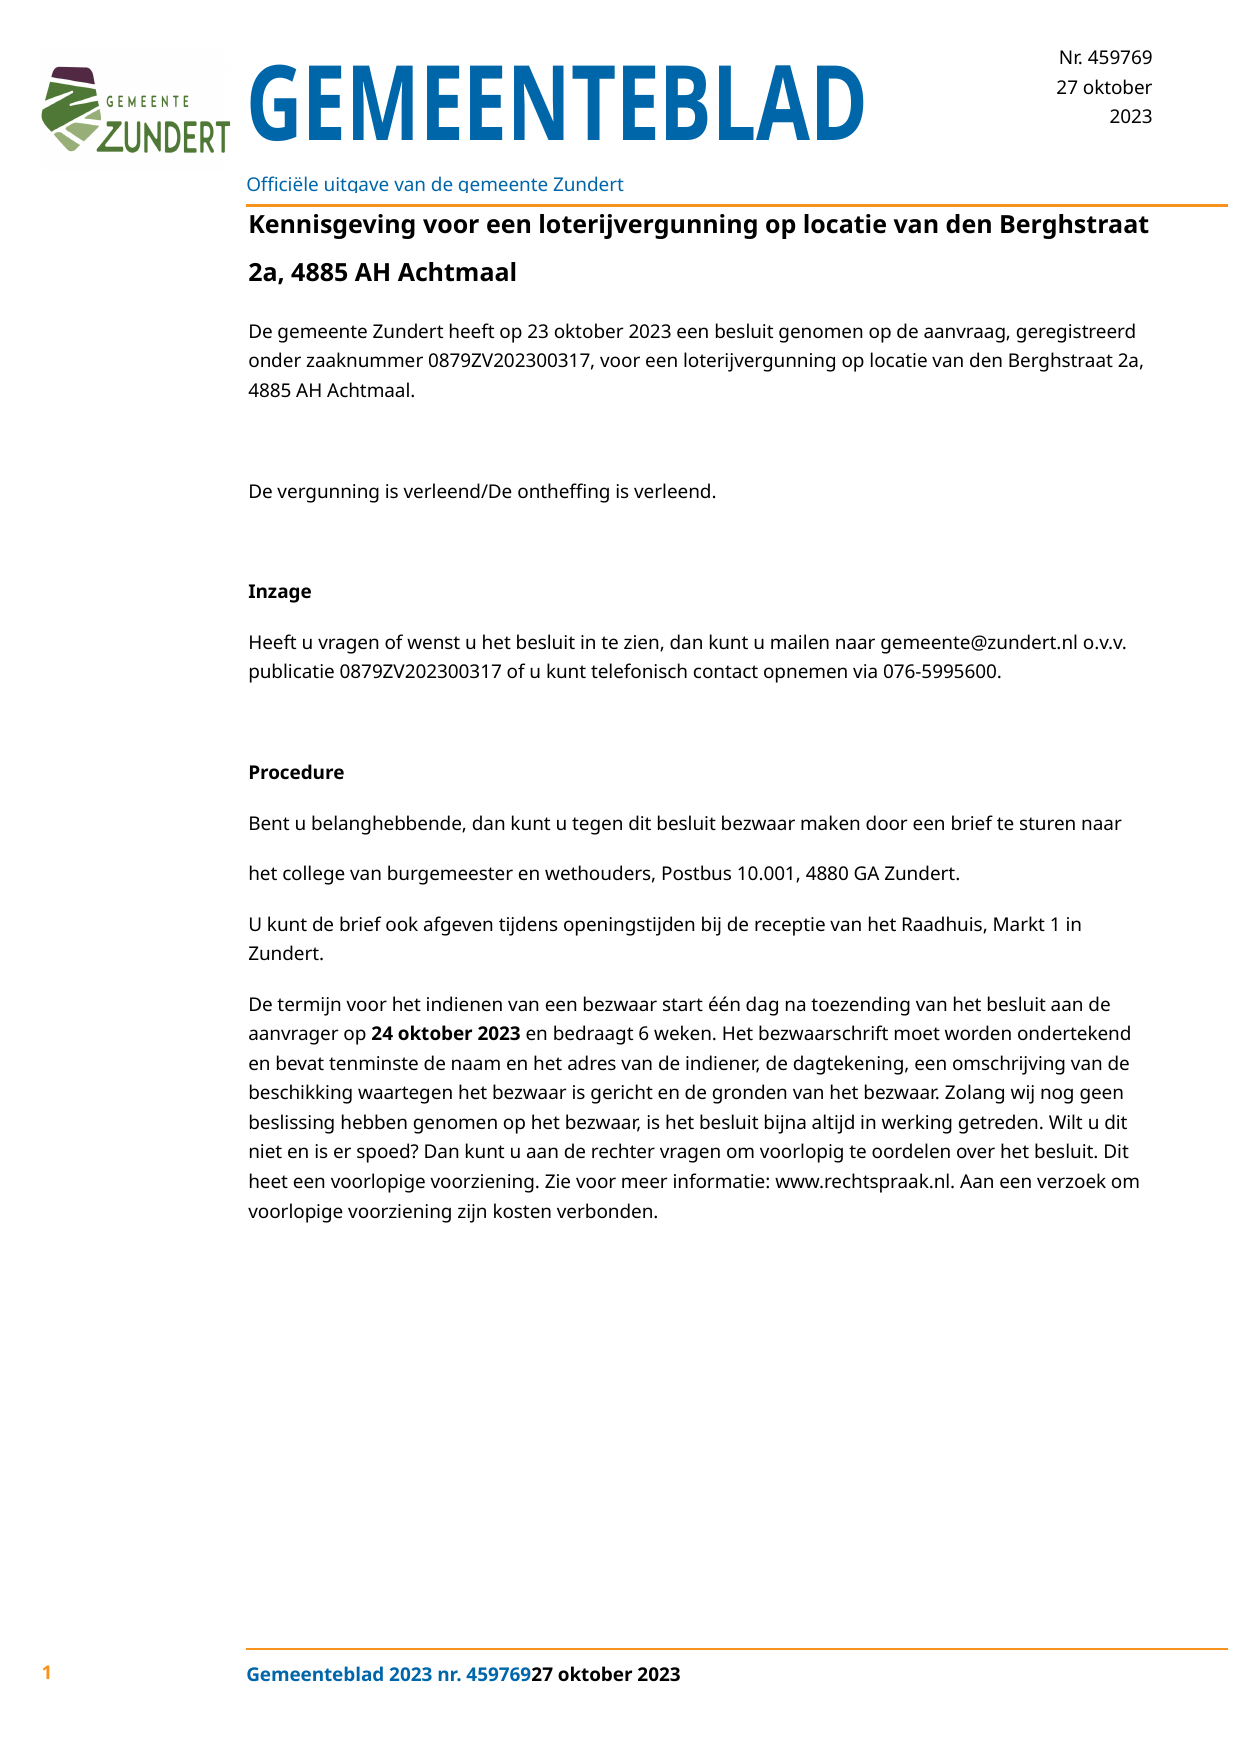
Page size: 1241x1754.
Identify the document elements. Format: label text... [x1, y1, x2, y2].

text Bent u belanghebbende, dan kunt u tegen dit besluit bezwaar maken door een brief te sturen naar [248, 810, 1152, 836]
text het college van burgemeester en wethouders, Postbus 10.001, 4880 GA Zundert. [248, 860, 1152, 886]
text Heeft u vragen of wenst u het besluit in te zien, dan kunt u mailen naar gemeente@zundert.nl o.v.v. publicatie 0879ZV202300317 of u kunt telefonisch contact opnemen via 076-5995600. [248, 629, 1152, 684]
text De vergunning is verleend/De ontheffing is verleend. [248, 478, 1152, 504]
text Inzage [248, 579, 1152, 604]
text Kennisgeving voor een loterijvergunning op locatie van den Berghstraat 2a, 4885 AH Achtmaal [248, 207, 1152, 288]
picture [41, 47, 231, 172]
text De termijn voor het indienen van een bezwaar start één dag na toezending van het besluit aan de aanvrager op 24 oktober 2023 en bedraagt 6 weken. Het bezwaarschrift moet worden ondertekend en bevat tenminste de naam en het adres van de indiener, de dagtekening, een omschrijving van de beschikking waartegen het bezwaar is gericht en de gronden van het bezwaar. Zolang wij nog geen beslissing hebben genomen op het bezwaar, is het besluit bijna altijd in werking getreden. Wilt u dit niet en is er spoed? Dan kunt u aan de rechter vragen om voorlopig te oordelen over het besluit. Dit heet een voorlopige voorziening. Zie voor meer informatie: www.rechtspraak.nl. Aan een verzoek om voorlopige voorziening zijn kosten verbonden. [248, 991, 1152, 1224]
text U kunt de brief ook afgeven tijdens openingstijden bij de receptie van het Raadhuis, Markt 1 in Zundert. [248, 911, 1152, 966]
text Procedure [248, 759, 1152, 785]
text De gemeente Zundert heeft op 23 oktober 2023 een besluit genomen op de aanvraag, geregistreerd onder zaaknummer 0879ZV202300317, voor een loterijvergunning op locatie van den Berghstraat 2a, 4885 AH Achtmaal. [248, 318, 1152, 403]
